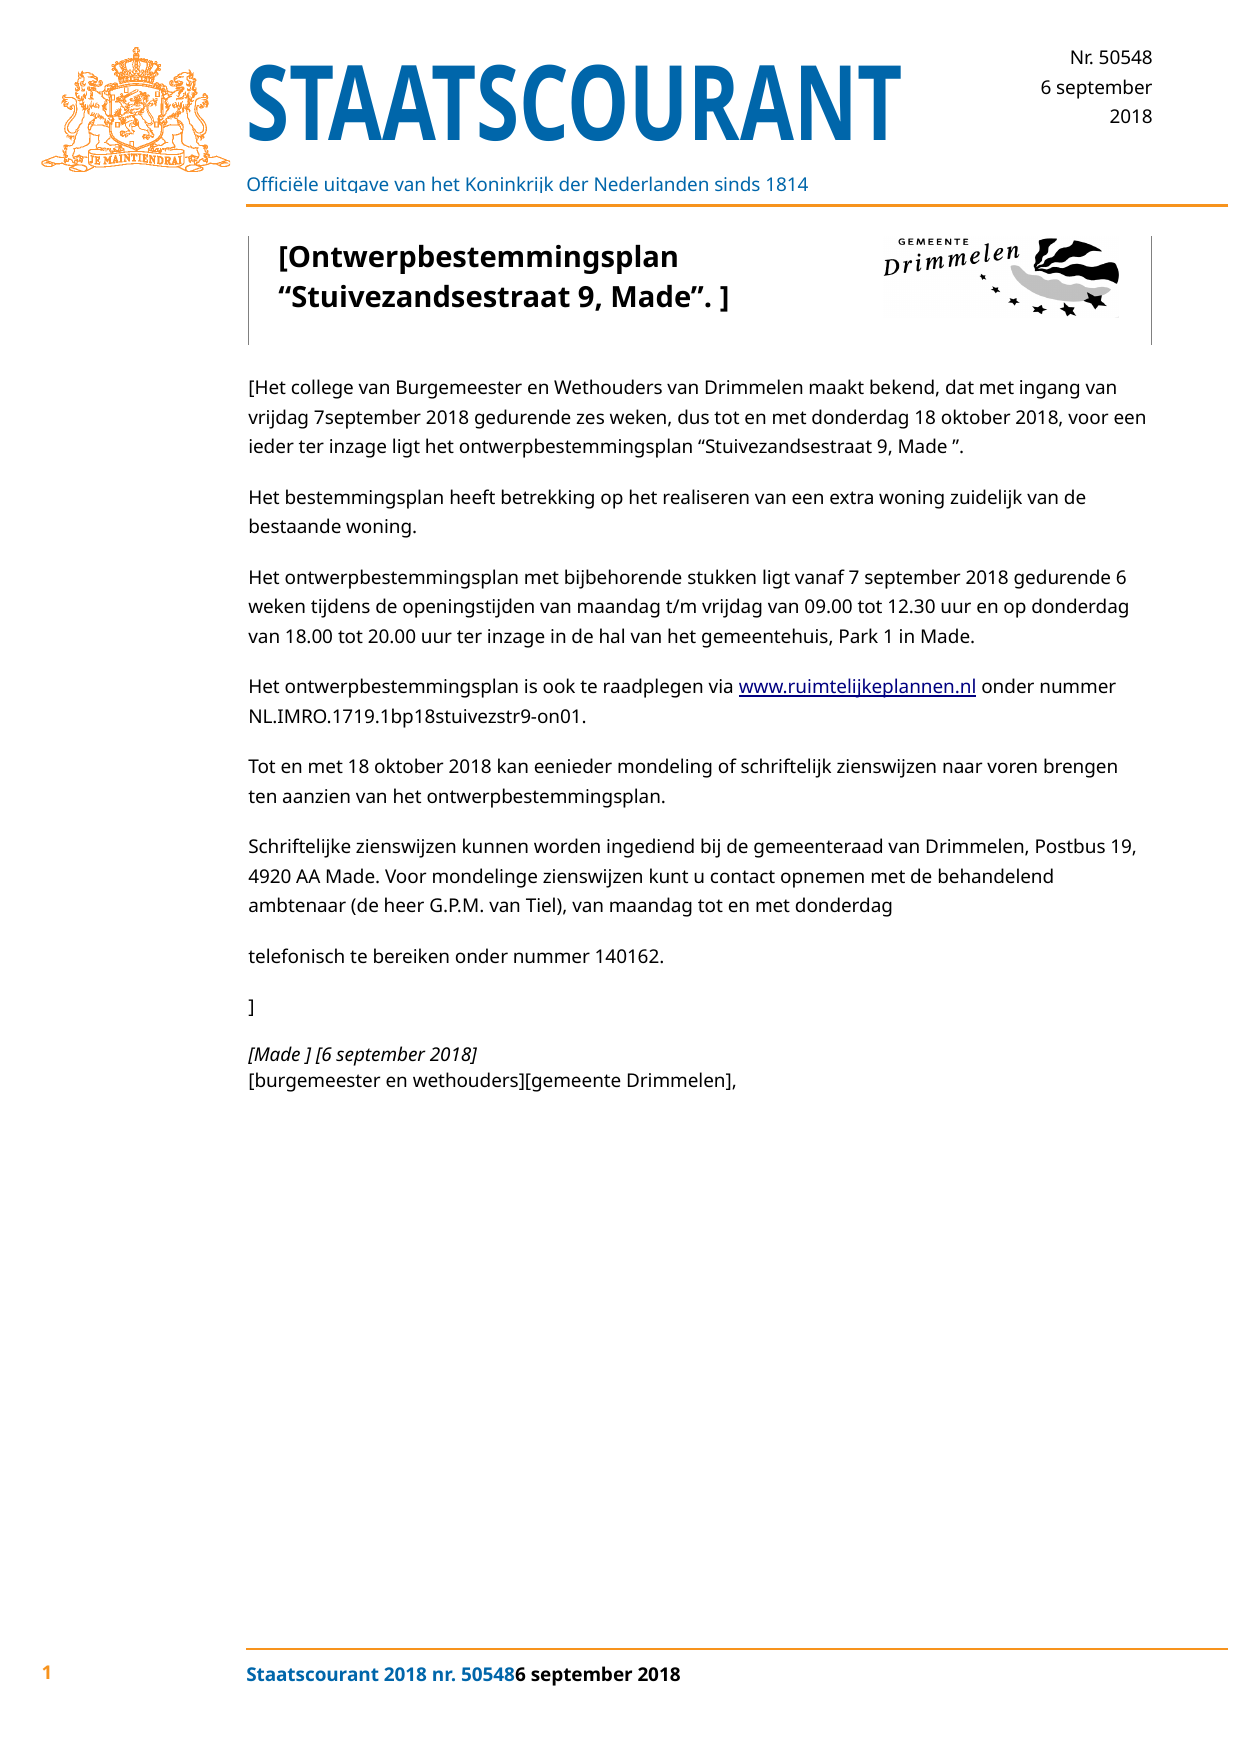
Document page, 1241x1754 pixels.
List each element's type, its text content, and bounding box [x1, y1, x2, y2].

text Het bestemmingsplan heeft betrekking op het realiseren van een extra woning zuidelijk van de bestaande woning. [248, 484, 1152, 539]
text [Made ] [6 september 2018] [248, 1041, 1152, 1067]
text ] [248, 993, 1152, 1019]
text telefonisch te bereiken onder nummer 140162. [248, 943, 1152, 969]
text [burgemeester en wethouders][gemeente Drimmelen], [248, 1067, 1152, 1093]
picture [41, 47, 231, 172]
picture [882, 236, 1119, 318]
text Schriftelijke zienswijzen kunnen worden ingediend bij de gemeenteraad van Drimmelen, Postbus 19, 4920 AA Made. Voor mondelinge zienswijzen kunt u contact opnemen met de behandelend ambtenaar (de heer G.P.M. van Tiel), van maandag tot en met donderdag [248, 833, 1152, 918]
text [Het college van Burgemeester en Wethouders van Drimmelen maakt bekend, dat met ingang van vrijdag 7september 2018 gedurende zes weken, dus tot en met donderdag 18 oktober 2018, voor een ieder ter inzage ligt het ontwerpbestemmingsplan “Stuivezandsestraat 9, Made ”. [248, 374, 1152, 459]
table_header [850, 236, 1151, 345]
text Tot en met 18 oktober 2018 kan eenieder mondeling of schriftelijk zienswijzen naar voren brengen ten aanzien van het ontwerpbestemmingsplan. [248, 753, 1152, 809]
table_header [Ontwerpbestemmingsplan “Stuivezandsestraat 9, Made”. ] [249, 236, 850, 345]
text Het ontwerpbestemmingsplan is ook te raadplegen via www.ruimtelijkeplannen.nl onder nummer NL.IMRO.1719.1bp18stuivezstr9-on01. [248, 673, 1152, 729]
text Het ontwerpbestemmingsplan met bijbehorende stukken ligt vanaf 7 september 2018 gedurende 6 weken tijdens de openingstijden van maandag t/m vrijdag van 09.00 tot 12.30 uur en op donderdag van 18.00 tot 20.00 uur ter inzage in de hal van het gemeentehuis, Park 1 in Made. [248, 564, 1152, 649]
